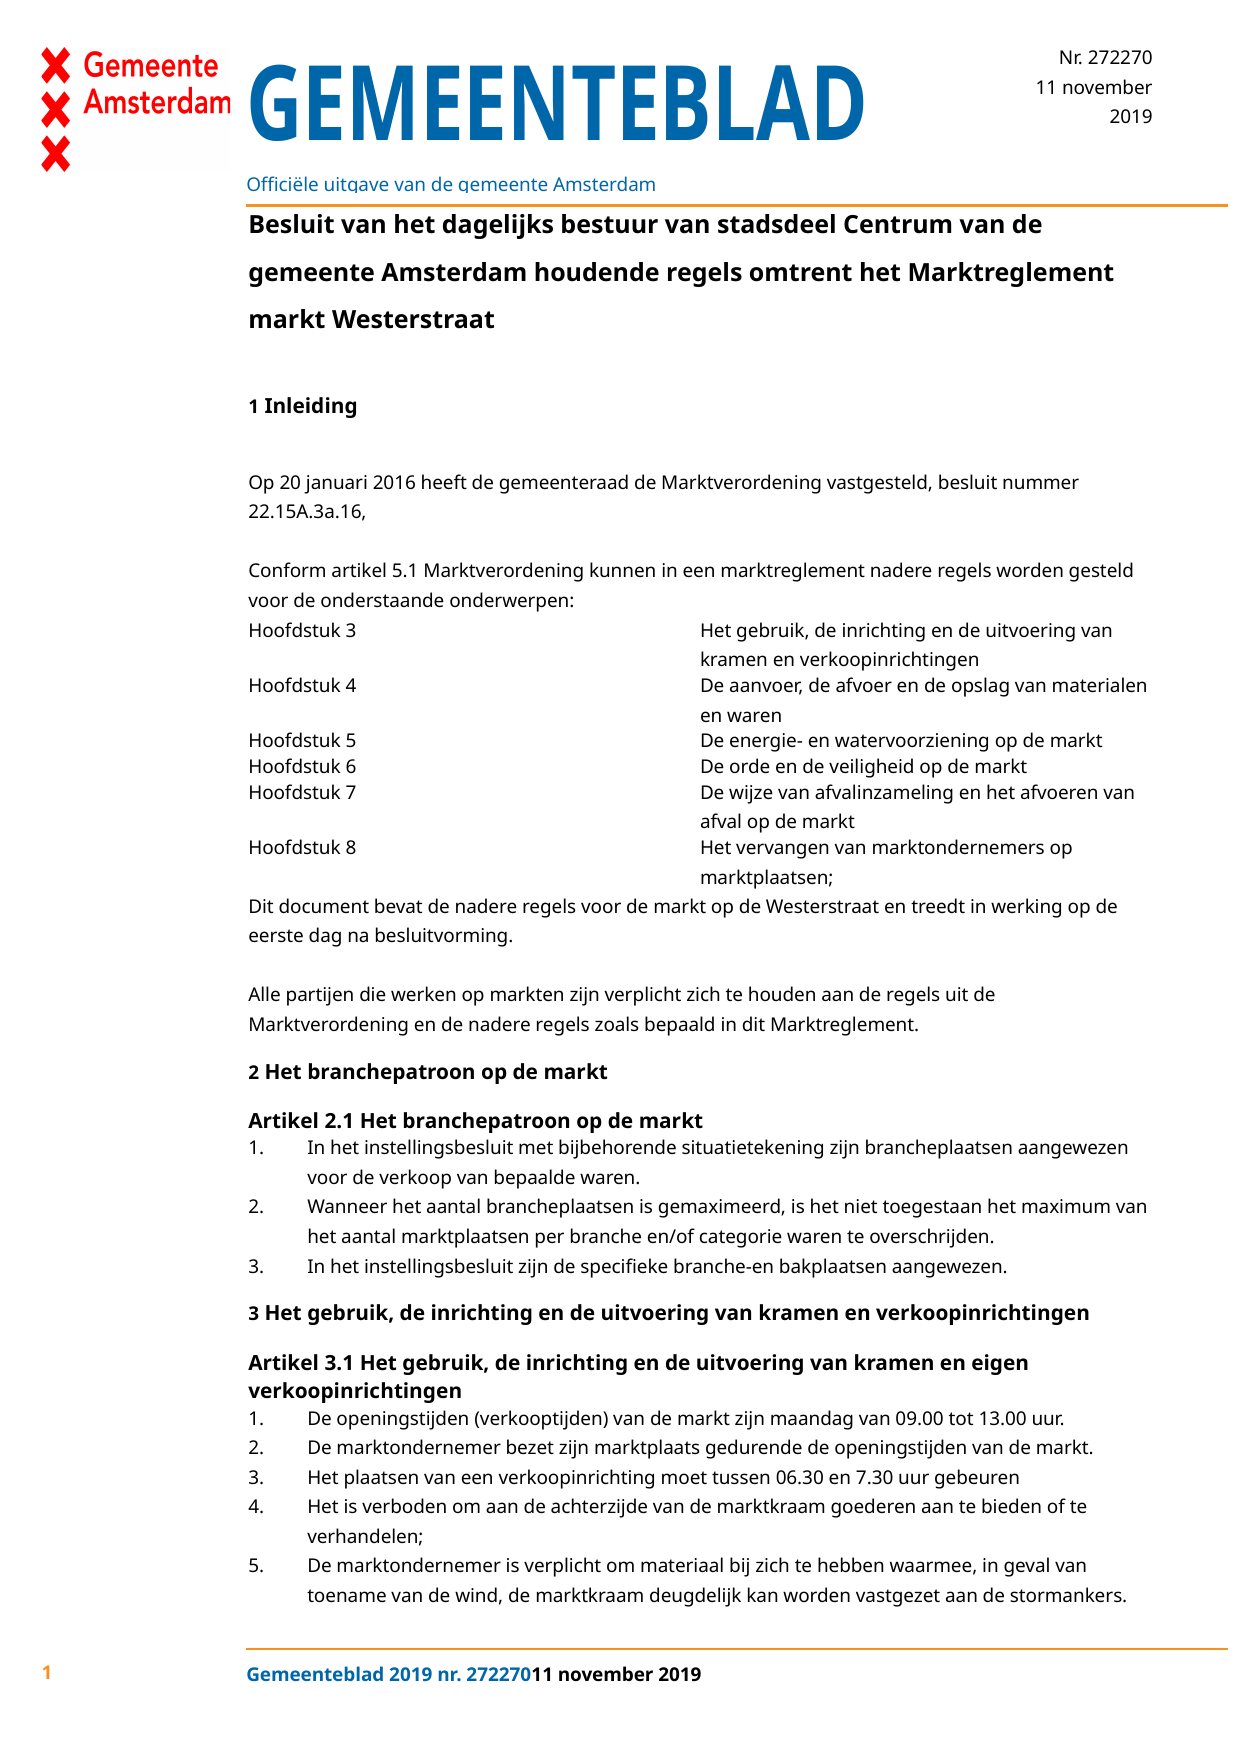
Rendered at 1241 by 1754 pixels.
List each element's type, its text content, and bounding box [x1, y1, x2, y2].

list Wanneer het aantal brancheplaatsen is gemaximeerd, is het niet toegestaan het maximum van het aantal marktplaatsen per branche en/of categorie waren te overschrijden. [248, 1194, 1152, 1249]
text Dit document bevat de nadere regels voor de markt op de Westerstraat en treedt in werking op de eerste dag na besluitvorming. [248, 893, 1152, 948]
text 1 Inleiding [248, 391, 1152, 420]
list Het is verboden om aan de achterzijde van de marktkraam goederen aan te bieden of te verhandelen; [248, 1493, 1152, 1549]
list De marktondernemer bezet zijn marktplaats gedurende de openingstijden van de markt. [248, 1434, 1152, 1460]
table_cell Hoofdstuk 7 [248, 779, 700, 834]
table_cell Het vervangen van marktondernemers op marktplaatsen; [700, 834, 1152, 890]
list De marktondernemer is verplicht om materiaal bij zich te hebben waarmee, in geval van toename van de wind, de marktkraam deugdelijk kan worden vastgezet aan de stormankers. [248, 1553, 1152, 1608]
text 3 Het gebruik, de inrichting en de uitvoering van kramen en verkoopinrichtingen [248, 1298, 1152, 1327]
text Conform artikel 5.1 Marktverordening kunnen in een marktreglement nadere regels worden gesteld voor de onderstaande onderwerpen: [248, 558, 1152, 613]
list De openingstijden (verkooptijden) van de markt zijn maandag van 09.00 tot 13.00 uur. [248, 1405, 1152, 1430]
table_cell Hoofdstuk 8 [248, 834, 700, 890]
text Artikel 2.1 Het branchepatroon op de markt [248, 1106, 1152, 1134]
table_cell De wijze van afvalinzameling en het afvoeren van afval op de markt [700, 779, 1152, 834]
list In het instellingsbesluit met bijbehorende situatietekening zijn brancheplaatsen aangewezen voor de verkoop van bepaalde waren. [248, 1134, 1152, 1190]
text Artikel 3.1 Het gebruik, de inrichting en de uitvoering van kramen en eigen verkoopinrichtingen [248, 1348, 1152, 1405]
table_cell Hoofdstuk 5 [248, 728, 700, 753]
table_header Het gebruik, de inrichting en de uitvoering van kramen en verkoopinrichtingen [700, 617, 1152, 672]
table_cell Hoofdstuk 4 [248, 672, 700, 728]
table_header Hoofdstuk 3 [248, 617, 700, 672]
list In het instellingsbesluit zijn de specifieke branche-en bakplaatsen aangewezen. [248, 1253, 1152, 1279]
text Alle partijen die werken op markten zijn verplicht zich te houden aan de regels uit de Marktverordening en de nadere regels zoals bepaald in dit Marktreglement. [248, 982, 1152, 1037]
text 2 Het branchepatroon op de markt [248, 1057, 1152, 1085]
table_cell De energie- en watervoorziening op de markt [700, 728, 1152, 753]
table_cell Hoofdstuk 6 [248, 753, 700, 779]
text Besluit van het dagelijks bestuur van stadsdeel Centrum van de gemeente Amsterdam houdende regels omtrent het Marktreglement markt Westerstraat [248, 207, 1152, 336]
text Op 20 januari 2016 heeft de gemeenteraad de Marktverordening vastgesteld, besluit nummer 22.15A.3a.16, [248, 469, 1152, 524]
table_cell De orde en de veiligheid op de markt [700, 753, 1152, 779]
picture [41, 47, 231, 172]
table_cell De aanvoer, de afvoer en de opslag van materialen en waren [700, 672, 1152, 728]
list Het plaatsen van een verkoopinrichting moet tussen 06.30 en 7.30 uur gebeuren [248, 1464, 1152, 1489]
